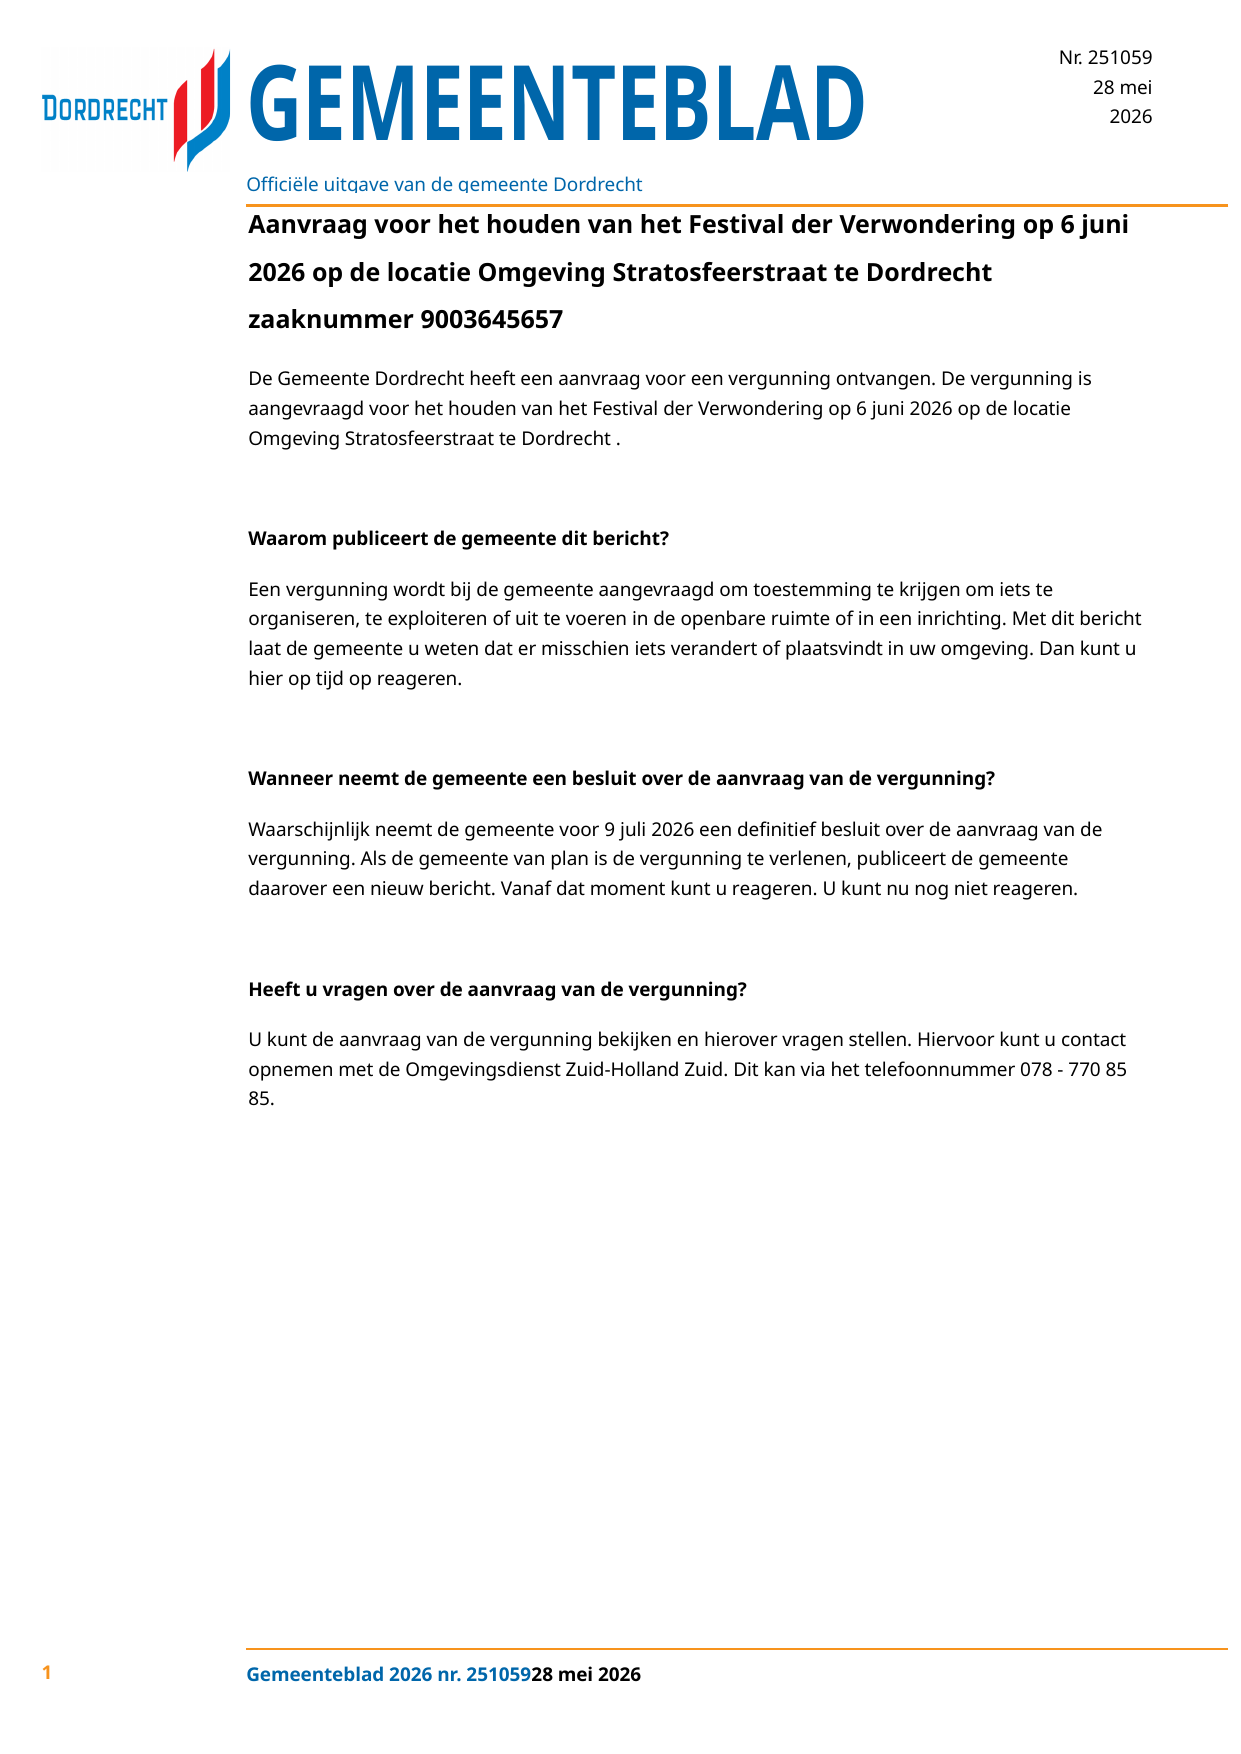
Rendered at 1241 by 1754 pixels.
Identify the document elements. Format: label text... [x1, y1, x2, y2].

text Waarom publiceert de gemeente dit bericht? [248, 526, 1152, 551]
text Heeft u vragen over de aanvraag van de vergunning? [248, 976, 1152, 1002]
text Aanvraag voor het houden van het Festival der Verwondering op 6 juni 2026 op de locatie Omgeving Stratosfeerstraat te Dordrecht zaaknummer 9003645657 [248, 207, 1152, 336]
picture [41, 47, 231, 172]
text Wanneer neemt de gemeente een besluit over de aanvraag van de vergunning? [248, 766, 1152, 791]
text Waarschijnlijk neemt de gemeente voor 9 juli 2026 een definitief besluit over de aanvraag van de vergunning. Als de gemeente van plan is de vergunning te verlenen, publiceert de gemeente daarover een nieuw bericht. Vanaf dat moment kunt u reageren. U kunt nu nog niet reageren. [248, 816, 1152, 901]
text De Gemeente Dordrecht heeft een aanvraag voor een vergunning ontvangen. De vergunning is aangevraagd voor het houden van het Festival der Verwondering op 6 juni 2026 op de locatie Omgeving Stratosfeerstraat te Dordrecht . [248, 366, 1152, 450]
text Een vergunning wordt bij de gemeente aangevraagd om toestemming te krijgen om iets te organiseren, te exploiteren of uit te voeren in de openbare ruimte of in een inrichting. Met dit bericht laat de gemeente u weten dat er misschien iets verandert of plaatsvindt in uw omgeving. Dan kunt u hier op tijd op reageren. [248, 576, 1152, 690]
text U kunt de aanvraag van de vergunning bekijken en hierover vragen stellen. Hiervoor kunt u contact opnemen met de Omgevingsdienst Zuid-Holland Zuid. Dit kan via het telefoonnummer 078 - 770 85 85. [248, 1026, 1152, 1111]
